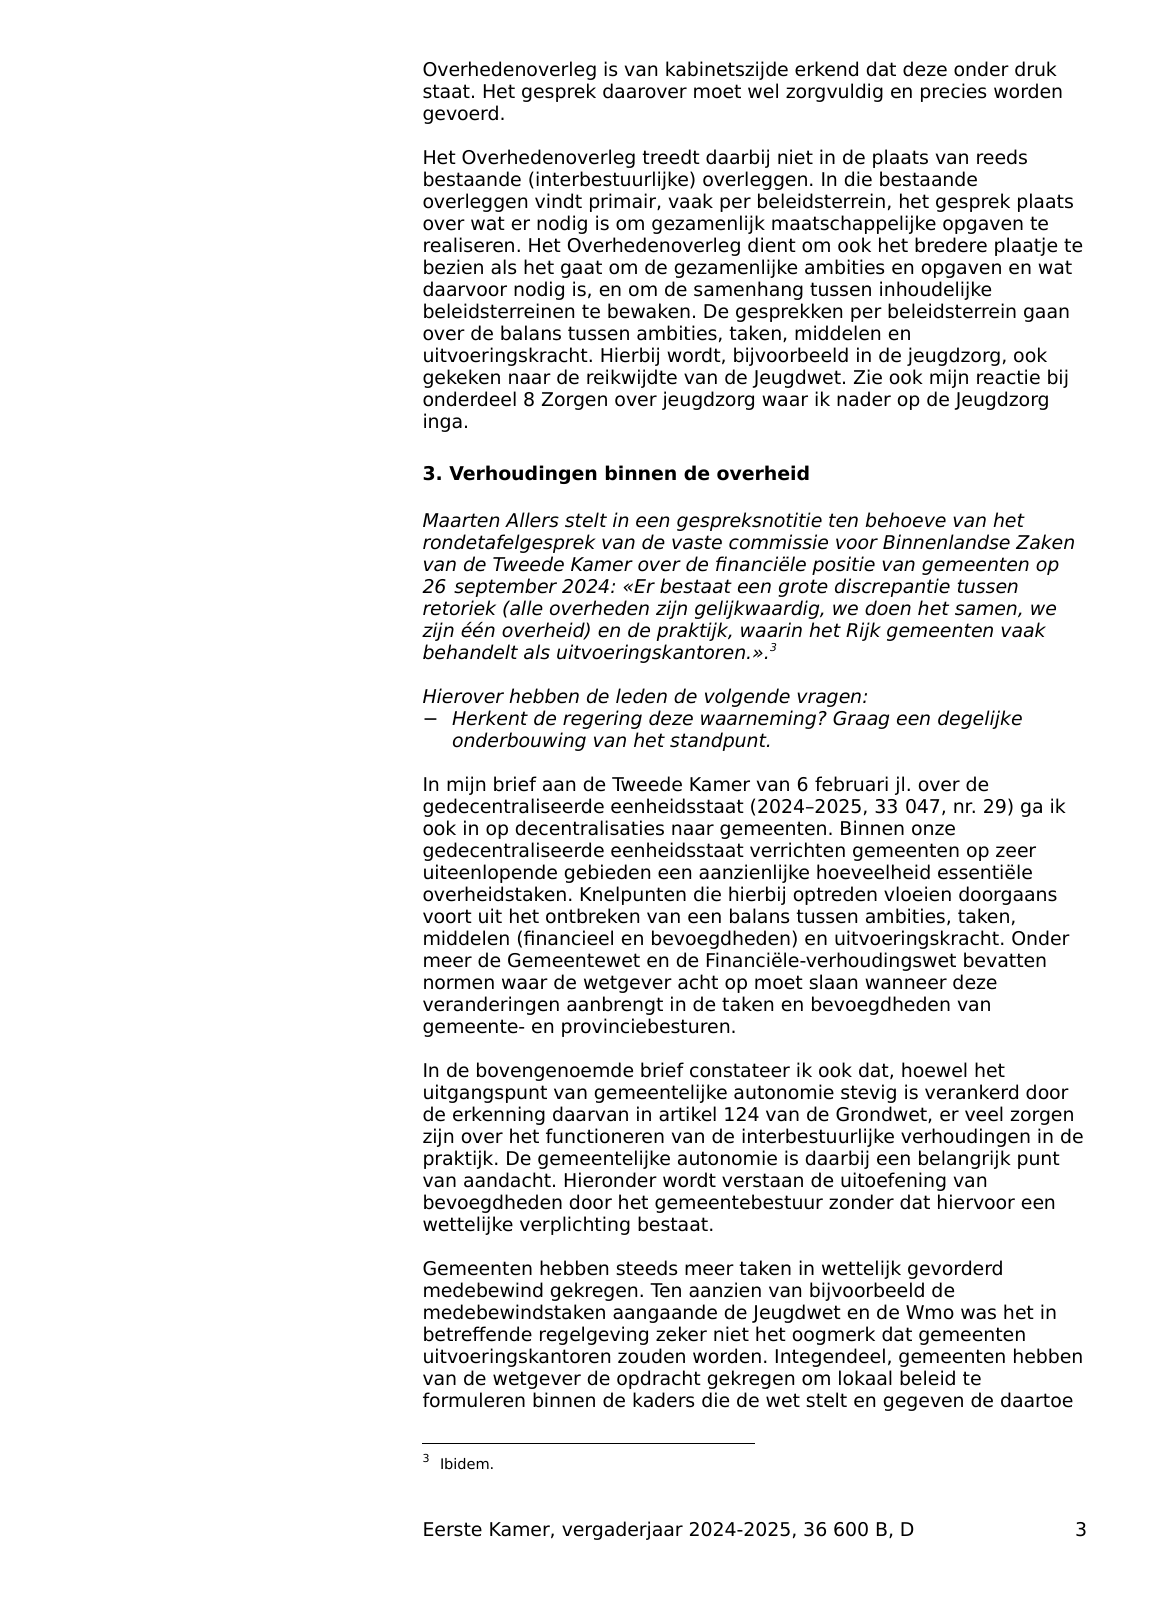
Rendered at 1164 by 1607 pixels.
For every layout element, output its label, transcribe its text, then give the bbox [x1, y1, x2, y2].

text Gemeenten hebben steeds meer taken in wettelijk gevorderd medebewind gekregen. Ten aanzien van bijvoorbeeld de medebewindstaken aangaande de Jeugdwet en de Wmo was het in betreffende regelgeving zeker niet het oogmerk dat gemeenten uitvoeringskantoren zouden worden. Integendeel, gemeenten hebben van de wetgever de opdracht gekregen om lokaal beleid te formuleren binnen de kaders die de wet stelt en gegeven de daartoe [422, 1258, 1087, 1412]
text Overhedenoverleg is van kabinetszijde erkend dat deze onder druk staat. Het gesprek daarover moet wel zorgvuldig en precies worden gevoerd. [422, 59, 1087, 125]
text Hierover hebben de leden de volgende vragen: [422, 686, 1087, 708]
subtitle 3. Verhoudingen binnen de overheid [422, 463, 1087, 485]
text Het Overhedenoverleg treedt daarbij niet in de plaats van reeds bestaande (interbestuurlijke) overleggen. In die bestaande overleggen vindt primair, vaak per beleidsterrein, het gesprek plaats over wat er nodig is om gezamenlijk maatschappelijke opgaven te realiseren. Het Overhedenoverleg dient om ook het bredere plaatje te bezien als het gaat om de gezamenlijke ambities en opgaven en wat daarvoor nodig is, en om de samenhang tussen inhoudelijke beleidsterreinen te bewaken. De gesprekken per beleidsterrein gaan over de balans tussen ambities, taken, middelen en uitvoeringskracht. Hierbij wordt, bijvoorbeeld in de jeugdzorg, ook gekeken naar de reikwijdte van de Jeugdwet. Zie ook mijn reactie bij onderdeel 8 Zorgen over jeugdzorg waar ik nader op de Jeugdzorg inga. [422, 147, 1087, 433]
text In de bovengenoemde brief constateer ik ook dat, hoewel het uitgangspunt van gemeentelijke autonomie stevig is verankerd door de erkenning daarvan in artikel 124 van de Grondwet, er veel zorgen zijn over het functioneren van de interbestuurlijke verhoudingen in de praktijk. De gemeentelijke autonomie is daarbij een belangrijk punt van aandacht. Hieronder wordt verstaan de uitoefening van bevoegdheden door het gemeentebestuur zonder dat hiervoor een wettelijke verplichting bestaat. [422, 1060, 1087, 1236]
text Maarten Allers stelt in een gespreksnotitie ten behoeve van het rondetafelgesprek van de vaste commissie voor Binnenlandse Zaken van de Tweede Kamer over de financiële positie van gemeenten op 26 september 2024: «Er bestaat een grote discrepantie tussen retoriek (alle overheden zijn gelijkwaardig, we doen het samen, we zijn één overheid) en de praktijk, waarin het Rijk gemeenten vaak behandelt als uitvoeringskantoren.». [422, 510, 1087, 664]
text In mijn brief aan de Tweede Kamer van 6 februari jl. over de gedecentraliseerde eenheidsstaat (2024–2025, 33 047, nr. 29) ga ik ook in op decentralisaties naar gemeenten. Binnen onze gedecentraliseerde eenheidsstaat verrichten gemeenten op zeer uiteenlopende gebieden een aanzienlijke hoeveelheid essentiële overheidstaken. Knelpunten die hierbij optreden vloeien doorgaans voort uit het ontbreken van een balans tussen ambities, taken, middelen (financieel en bevoegdheden) en uitvoeringskracht. Onder meer de Gemeentewet en de Financiële-verhoudingswet bevatten normen waar de wetgever acht op moet slaan wanneer deze veranderingen aanbrengt in de taken en bevoegdheden van gemeente- en provinciebesturen. [422, 774, 1087, 1038]
text Ibidem. [422, 1452, 1087, 1474]
text − Herkent de regering deze waarneming? Graag een degelijke onderbouwing van het standpunt. [422, 708, 1087, 752]
